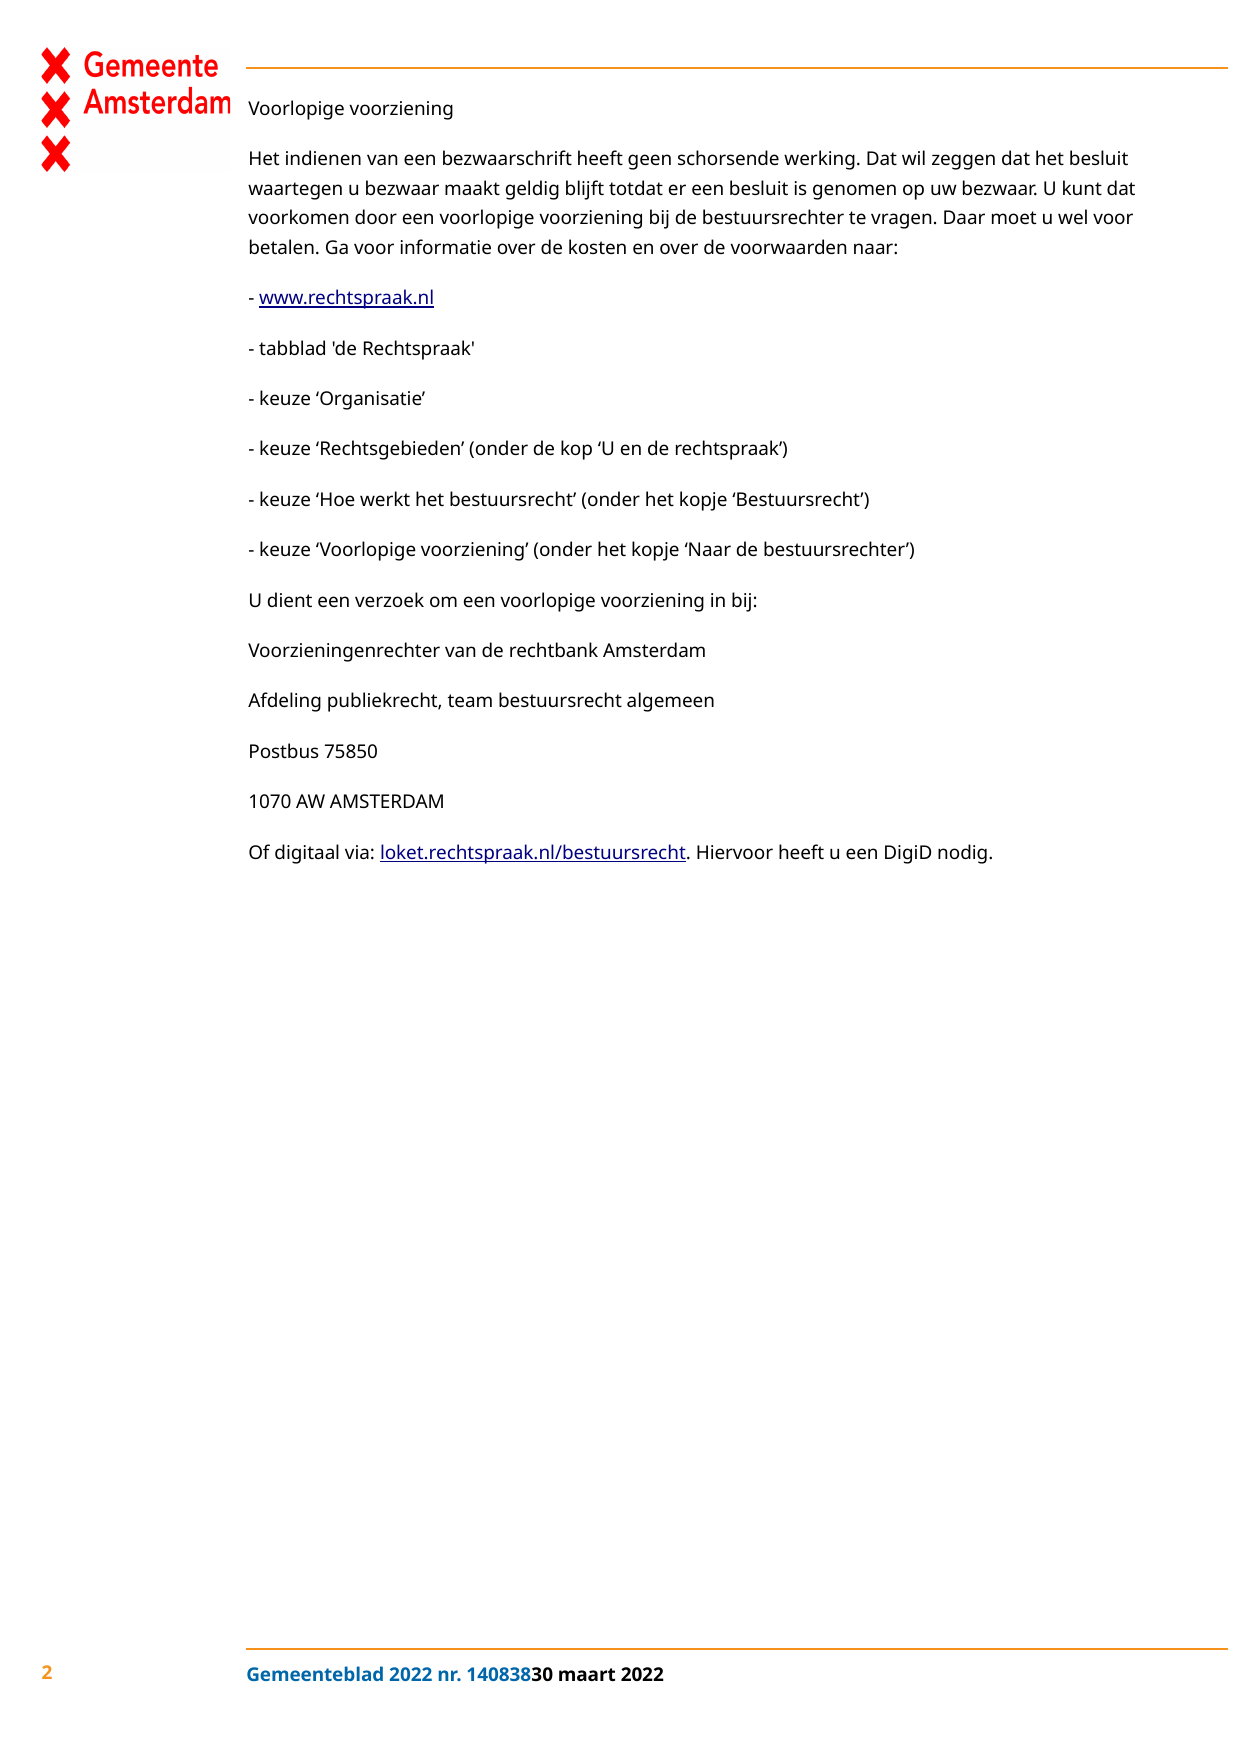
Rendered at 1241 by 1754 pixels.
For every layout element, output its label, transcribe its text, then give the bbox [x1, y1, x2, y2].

text - keuze ‘Rechtsgebieden’ (onder de kop ‘U en de rechtspraak’) [248, 436, 1152, 461]
text Het indienen van een bezwaarschrift heeft geen schorsende werking. Dat wil zeggen dat het besluit waartegen u bezwaar maakt geldig blijft totdat er een besluit is genomen op uw bezwaar. U kunt dat voorkomen door een voorlopige voorziening bij de bestuursrechter te vragen. Daar moet u wel voor betalen. Ga voor informatie over de kosten en over de voorwaarden naar: [248, 145, 1152, 260]
text Voorzieningenrechter van de rechtbank Amsterdam [248, 637, 1152, 663]
text - keuze ‘Organisatie’ [248, 385, 1152, 411]
text - keuze ‘Hoe werkt het bestuursrecht’ (onder het kopje ‘Bestuursrecht’) [248, 486, 1152, 512]
picture [41, 47, 231, 172]
text - www.rechtspraak.nl [248, 284, 1152, 310]
text U dient een verzoek om een voorlopige voorziening in bij: [248, 587, 1152, 613]
text Of digitaal via: loket.rechtspraak.nl/bestuursrecht. Hiervoor heeft u een DigiD nodig. [248, 839, 1152, 865]
text - keuze ‘Voorlopige voorziening’ (onder het kopje ‘Naar de bestuursrechter’) [248, 536, 1152, 562]
text Afdeling publiekrecht, team bestuursrecht algemeen [248, 688, 1152, 713]
text - tabblad 'de Rechtspraak' [248, 335, 1152, 361]
text Voorlopige voorziening [248, 95, 1152, 121]
text Postbus 75850 [248, 738, 1152, 764]
text 1070 AW AMSTERDAM [248, 788, 1152, 814]
